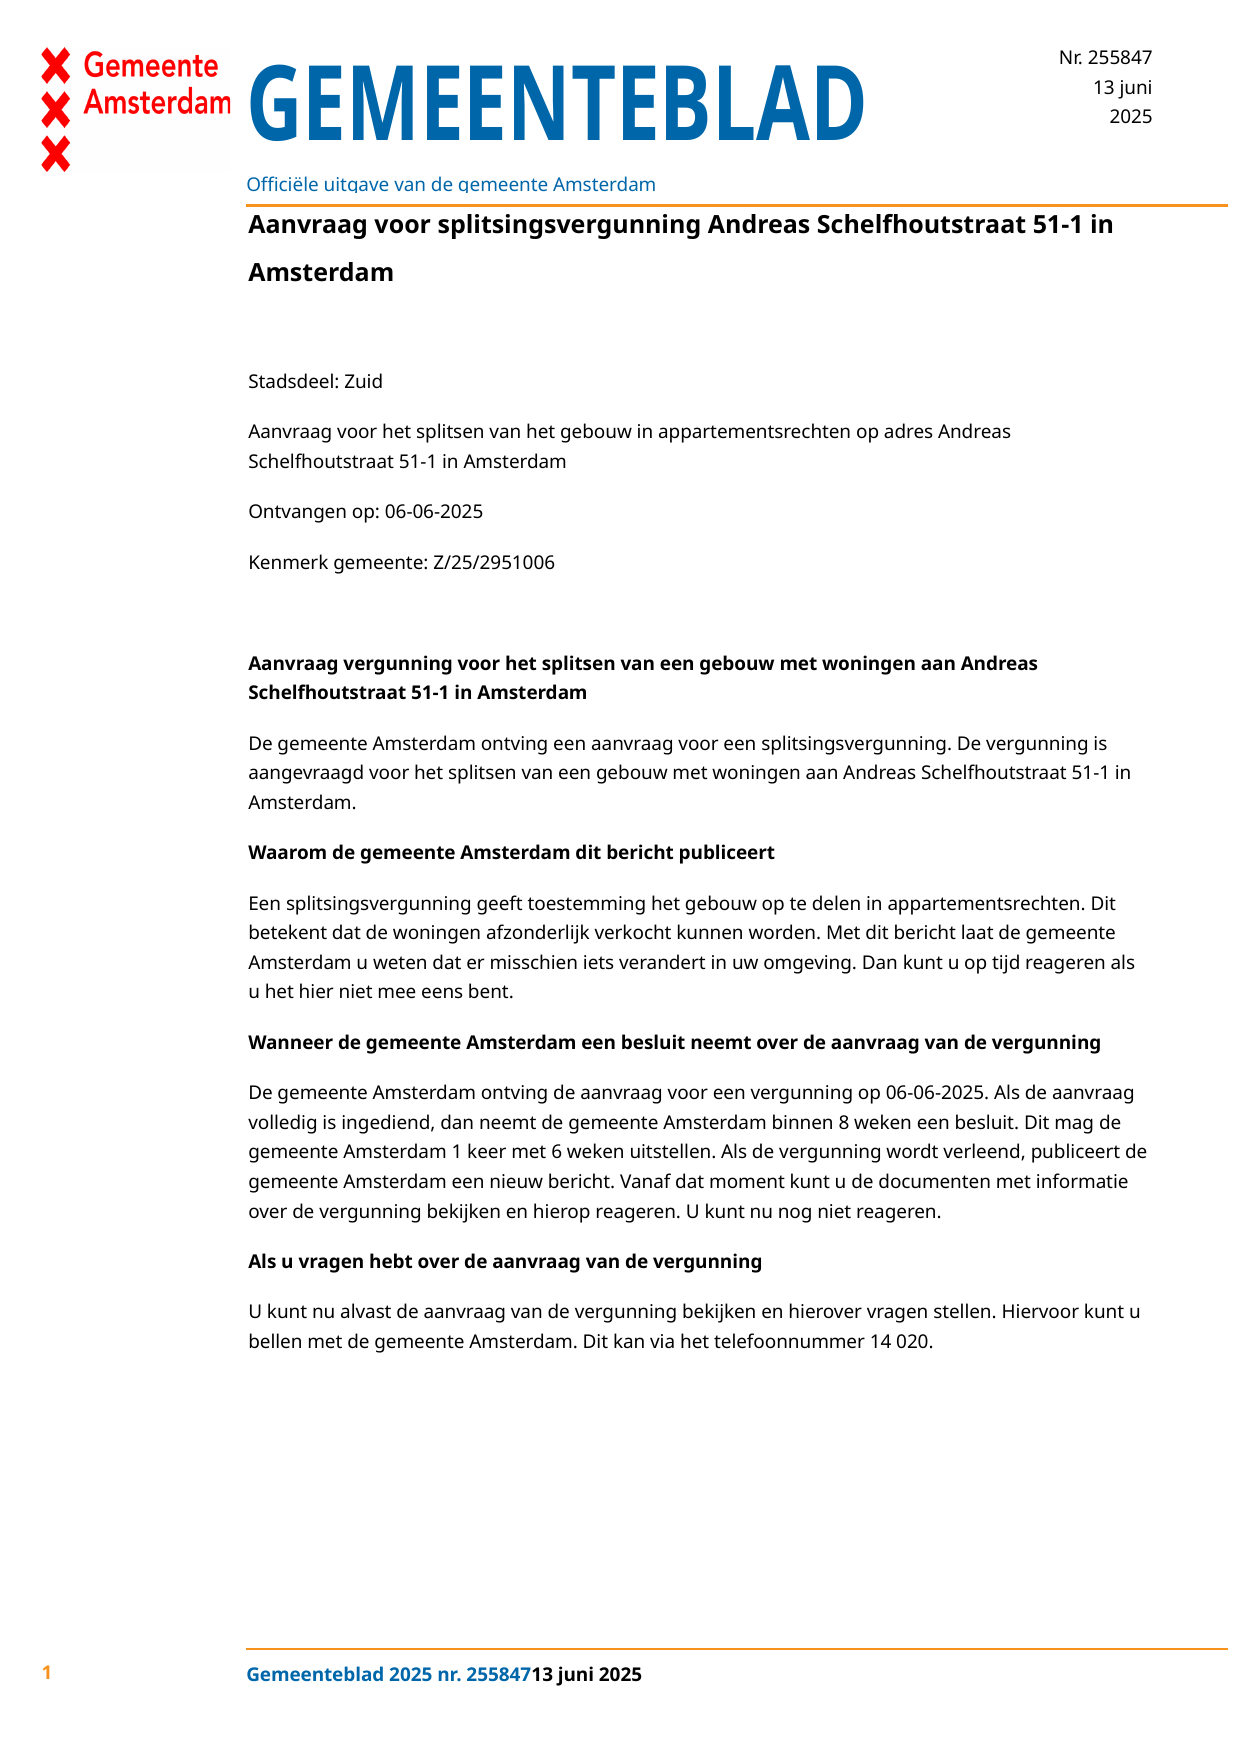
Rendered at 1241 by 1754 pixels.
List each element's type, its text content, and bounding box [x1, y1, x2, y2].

text Aanvraag vergunning voor het splitsen van een gebouw met woningen aan Andreas Schelfhoutstraat 51-1 in Amsterdam [248, 650, 1152, 705]
picture [41, 47, 231, 172]
text Aanvraag voor splitsingsvergunning Andreas Schelfhoutstraat 51-1 in Amsterdam [248, 207, 1152, 288]
text U kunt nu alvast de aanvraag van de vergunning bekijken en hierover vragen stellen. Hiervoor kunt u bellen met de gemeente Amsterdam. Dit kan via het telefoonnummer 14 020. [248, 1299, 1152, 1354]
text Als u vragen hebt over de aanvraag van de vergunning [248, 1248, 1152, 1274]
text Stadsdeel: Zuid [248, 368, 1152, 394]
text De gemeente Amsterdam ontving de aanvraag voor een vergunning op 06-06-2025. Als de aanvraag volledig is ingediend, dan neemt de gemeente Amsterdam binnen 8 weken een besluit. Dit mag de gemeente Amsterdam 1 keer met 6 weken uitstellen. Als de vergunning wordt verleend, publiceert de gemeente Amsterdam een nieuw bericht. Vanaf dat moment kunt u de documenten met informatie over de vergunning bekijken en hierop reageren. U kunt nu nog niet reageren. [248, 1079, 1152, 1224]
text De gemeente Amsterdam ontving een aanvraag voor een splitsingsvergunning. De vergunning is aangevraagd voor het splitsen van een gebouw met woningen aan Andreas Schelfhoutstraat 51-1 in Amsterdam. [248, 730, 1152, 815]
text Ontvangen op: 06-06-2025 [248, 499, 1152, 524]
text Een splitsingsvergunning geeft toestemming het gebouw op te delen in appartementsrechten. Dit betekent dat de woningen afzonderlijk verkocht kunnen worden. Met dit bericht laat de gemeente Amsterdam u weten dat er misschien iets verandert in uw omgeving. Dan kunt u op tijd reageren als u het hier niet mee eens bent. [248, 890, 1152, 1004]
text Kenmerk gemeente: Z/25/2951006 [248, 549, 1152, 575]
text Wanneer de gemeente Amsterdam een besluit neemt over de aanvraag van de vergunning [248, 1029, 1152, 1055]
text Aanvraag voor het splitsen van het gebouw in appartementsrechten op adres Andreas Schelfhoutstraat 51-1 in Amsterdam [248, 419, 1152, 474]
text Waarom de gemeente Amsterdam dit bericht publiceert [248, 839, 1152, 865]
